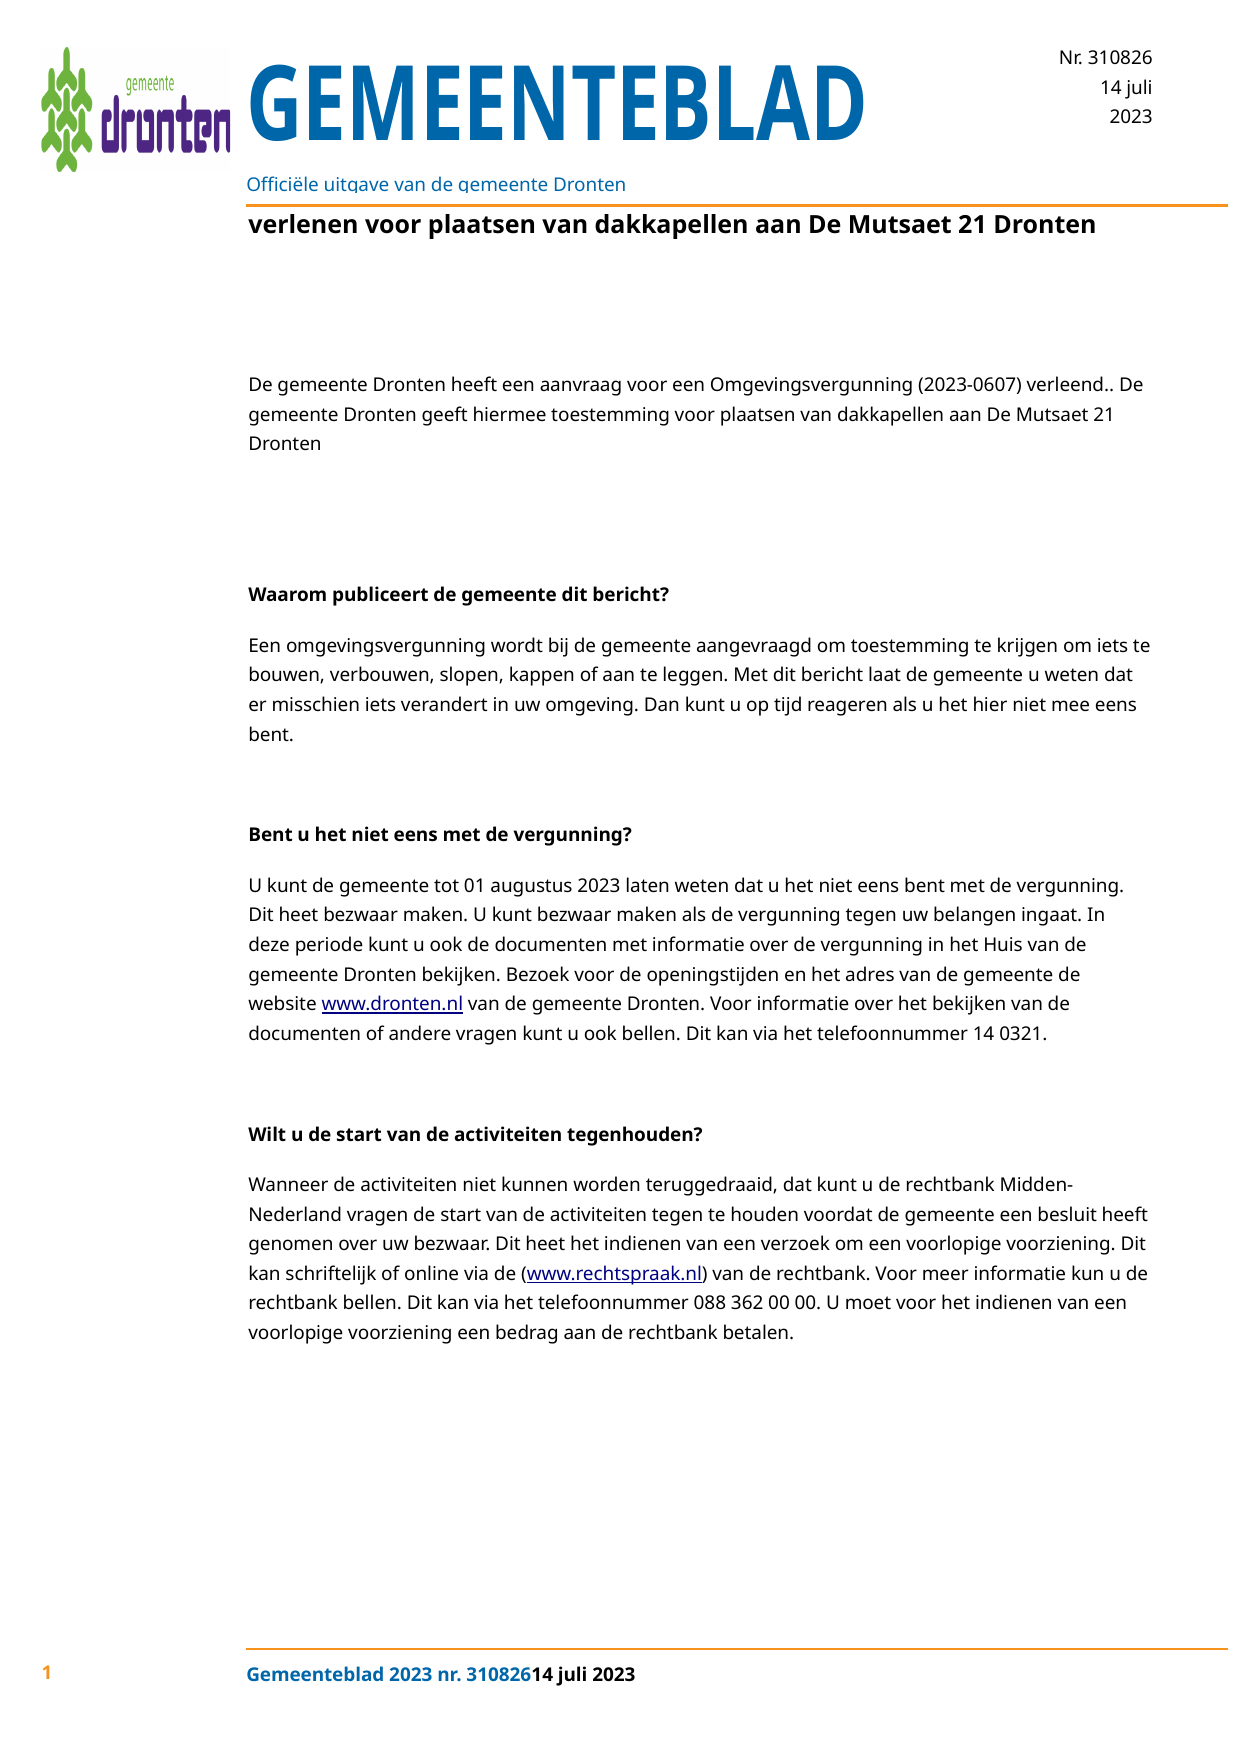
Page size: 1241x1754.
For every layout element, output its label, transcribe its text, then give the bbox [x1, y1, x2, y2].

text Een omgevingsvergunning wordt bij de gemeente aangevraagd om toestemming te krijgen om iets te bouwen, verbouwen, slopen, kappen of aan te leggen. Met dit bericht laat de gemeente u weten dat er misschien iets verandert in uw omgeving. Dan kunt u op tijd reageren als u het hier niet mee eens bent. [248, 632, 1152, 746]
text De gemeente Dronten heeft een aanvraag voor een Omgevingsvergunning (2023-0607) verleend.. De gemeente Dronten geeft hiermee toestemming voor plaatsen van dakkapellen aan De Mutsaet 21 Dronten [248, 371, 1152, 456]
text Wanneer de activiteiten niet kunnen worden teruggedraaid, dat kunt u de rechtbank Midden-Nederland vragen de start van de activiteiten tegen te houden voordat de gemeente een besluit heeft genomen over uw bezwaar. Dit heet het indienen van een verzoek om een voorlopige voorziening. Dit kan schriftelijk of online via de (www.rechtspraak.nl) van de rechtbank. Voor meer informatie kun u de rechtbank bellen. Dit kan via het telefoonnummer 088 362 00 00. U moet voor het indienen van een voorlopige voorziening een bedrag aan de rechtbank betalen. [248, 1171, 1152, 1345]
text Wilt u de start van de activiteiten tegenhouden? [248, 1121, 1152, 1146]
text verlenen voor plaatsen van dakkapellen aan De Mutsaet 21 Dronten [248, 207, 1152, 241]
text U kunt de gemeente tot 01 augustus 2023 laten weten dat u het niet eens bent met de vergunning. Dit heet bezwaar maken. U kunt bezwaar maken als de vergunning tegen uw belangen ingaat. In deze periode kunt u ook de documenten met informatie over de vergunning in het Huis van de gemeente Dronten bekijken. Bezoek voor de openingstijden en het adres van de gemeente de website www.dronten.nl van de gemeente Dronten. Voor informatie over het bekijken van de documenten of andere vragen kunt u ook bellen. Dit kan via het telefoonnummer 14 0321. [248, 872, 1152, 1046]
text Bent u het niet eens met de vergunning? [248, 822, 1152, 847]
text Waarom publiceert de gemeente dit bericht? [248, 582, 1152, 607]
picture [41, 47, 231, 172]
